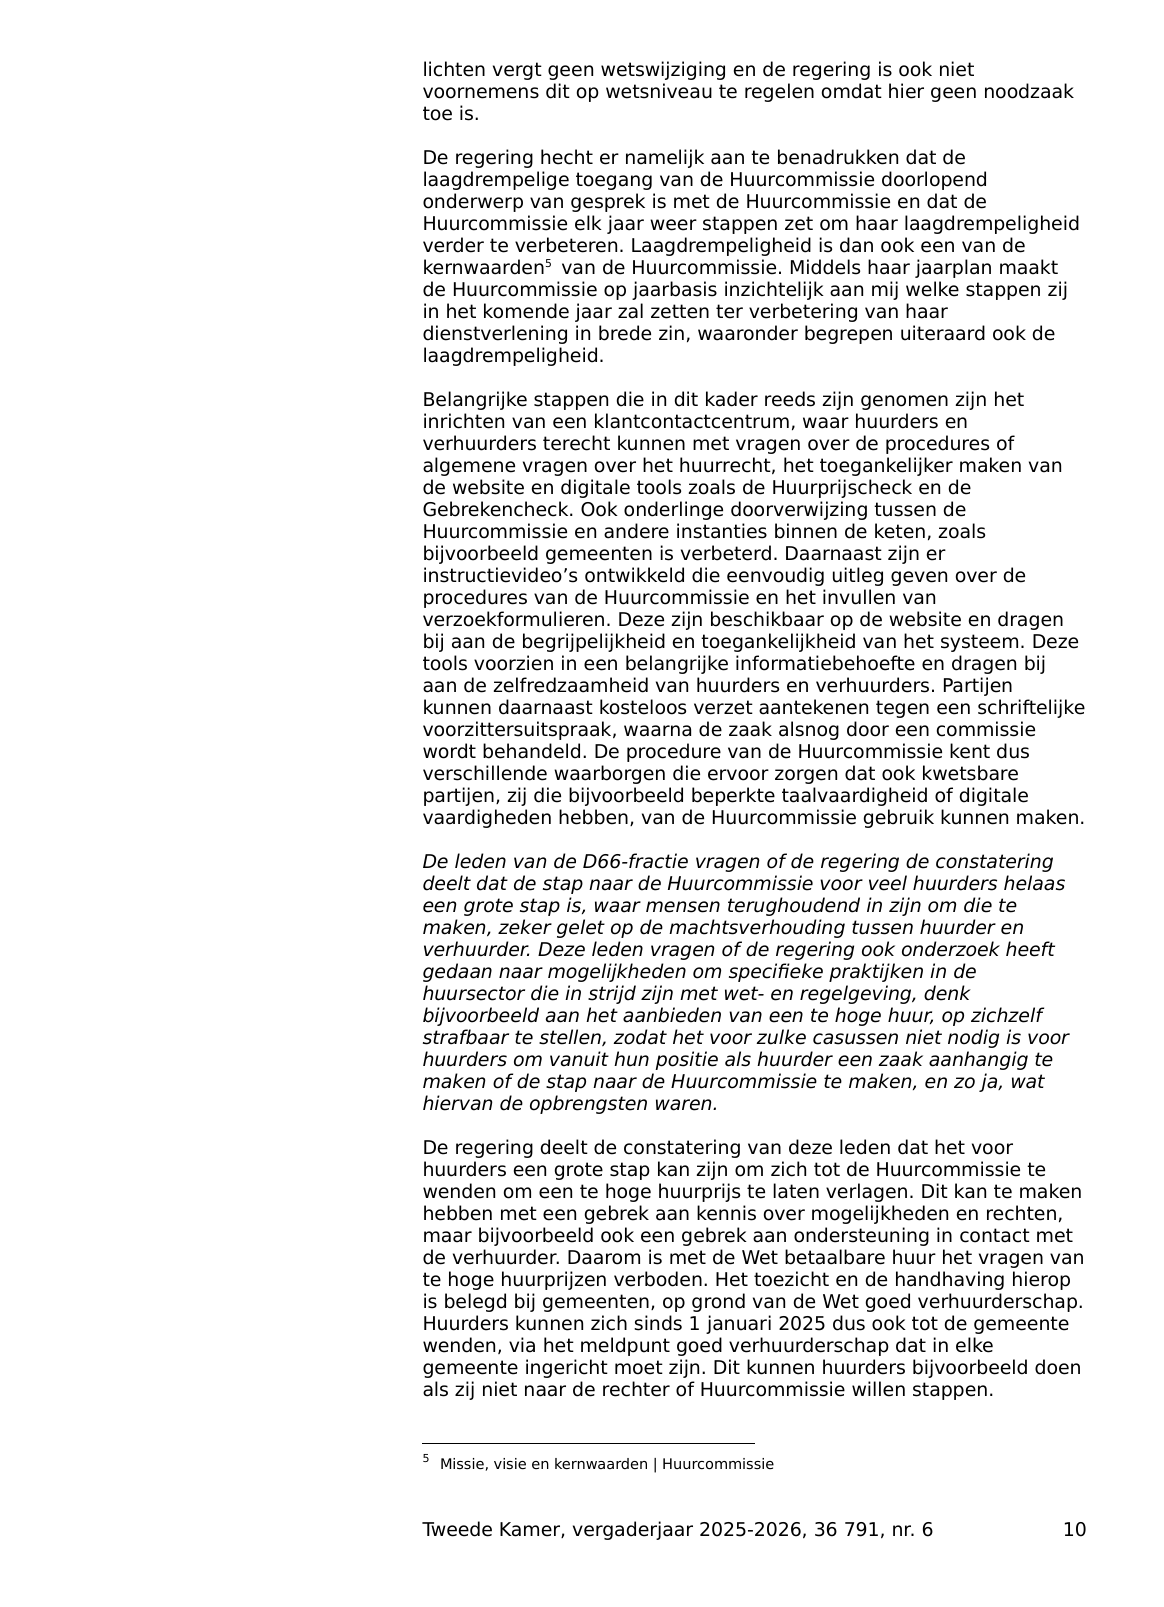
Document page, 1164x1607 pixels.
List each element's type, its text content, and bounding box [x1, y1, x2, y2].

text Belangrijke stappen die in dit kader reeds zijn genomen zijn het inrichten van een klantcontactcentrum, waar huurders en verhuurders terecht kunnen met vragen over de procedures of algemene vragen over het huurrecht, het toegankelijker maken van de website en digitale tools zoals de Huurprijscheck en de Gebrekencheck. Ook onderlinge doorverwijzing tussen de Huurcommissie en andere instanties binnen de keten, zoals bijvoorbeeld gemeenten is verbeterd. Daarnaast zijn er instructievideo’s ontwikkeld die eenvoudig uitleg geven over de procedures van de Huurcommissie en het invullen van verzoekformulieren. Deze zijn beschikbaar op de website en dragen bij aan de begrijpelijkheid en toegankelijkheid van het systeem. Deze tools voorzien in een belangrijke informatiebehoefte en dragen bij aan de zelfredzaamheid van huurders en verhuurders. Partijen kunnen daarnaast kosteloos verzet aantekenen tegen een schriftelijke voorzittersuitspraak, waarna de zaak alsnog door een commissie wordt behandeld. De procedure van de Huurcommissie kent dus verschillende waarborgen die ervoor zorgen dat ook kwetsbare partijen, zij die bijvoorbeeld beperkte taalvaardigheid of digitale vaardigheden hebben, van de Huurcommissie gebruik kunnen maken. [422, 389, 1087, 829]
text lichten vergt geen wetswijziging en de regering is ook niet voornemens dit op wetsniveau te regelen omdat hier geen noodzaak toe is. [422, 59, 1087, 125]
text Missie, visie en kernwaarden | Huurcommissie [422, 1452, 1087, 1474]
text De regering hecht er namelijk aan te benadrukken dat de laagdrempelige toegang van de Huurcommissie doorlopend onderwerp van gesprek is met de Huurcommissie en dat de Huurcommissie elk jaar weer stappen zet om haar laagdrempeligheid verder te verbeteren. Laagdrempeligheid is dan ook een van de kernwaarden van de Huurcommissie. Middels haar jaarplan maakt de Huurcommissie op jaarbasis inzichtelijk aan mij welke stappen zij in het komende jaar zal zetten ter verbetering van haar dienstverlening in brede zin, waaronder begrepen uiteraard ook de laagdrempeligheid. [422, 147, 1087, 367]
text De regering deelt de constatering van deze leden dat het voor huurders een grote stap kan zijn om zich tot de Huurcommissie te wenden om een te hoge huurprijs te laten verlagen. Dit kan te maken hebben met een gebrek aan kennis over mogelijkheden en rechten, maar bijvoorbeeld ook een gebrek aan ondersteuning in contact met de verhuurder. Daarom is met de Wet betaalbare huur het vragen van te hoge huurprijzen verboden. Het toezicht en de handhaving hierop is belegd bij gemeenten, op grond van de Wet goed verhuurderschap. Huurders kunnen zich sinds 1 januari 2025 dus ook tot de gemeente wenden, via het meldpunt goed verhuurderschap dat in elke gemeente ingericht moet zijn. Dit kunnen huurders bijvoorbeeld doen als zij niet naar de rechter of Huurcommissie willen stappen. [422, 1137, 1087, 1401]
text De leden van de D66-fractie vragen of de regering de constatering deelt dat de stap naar de Huurcommissie voor veel huurders helaas een grote stap is, waar mensen terughoudend in zijn om die te maken, zeker gelet op de machtsverhouding tussen huurder en verhuurder. Deze leden vragen of de regering ook onderzoek heeft gedaan naar mogelijkheden om specifieke praktijken in de huursector die in strijd zijn met wet- en regelgeving, denk bijvoorbeeld aan het aanbieden van een te hoge huur, op zichzelf strafbaar te stellen, zodat het voor zulke casussen niet nodig is voor huurders om vanuit hun positie als huurder een zaak aanhangig te maken of de stap naar de Huurcommissie te maken, en zo ja, wat hiervan de opbrengsten waren. [422, 851, 1087, 1115]
